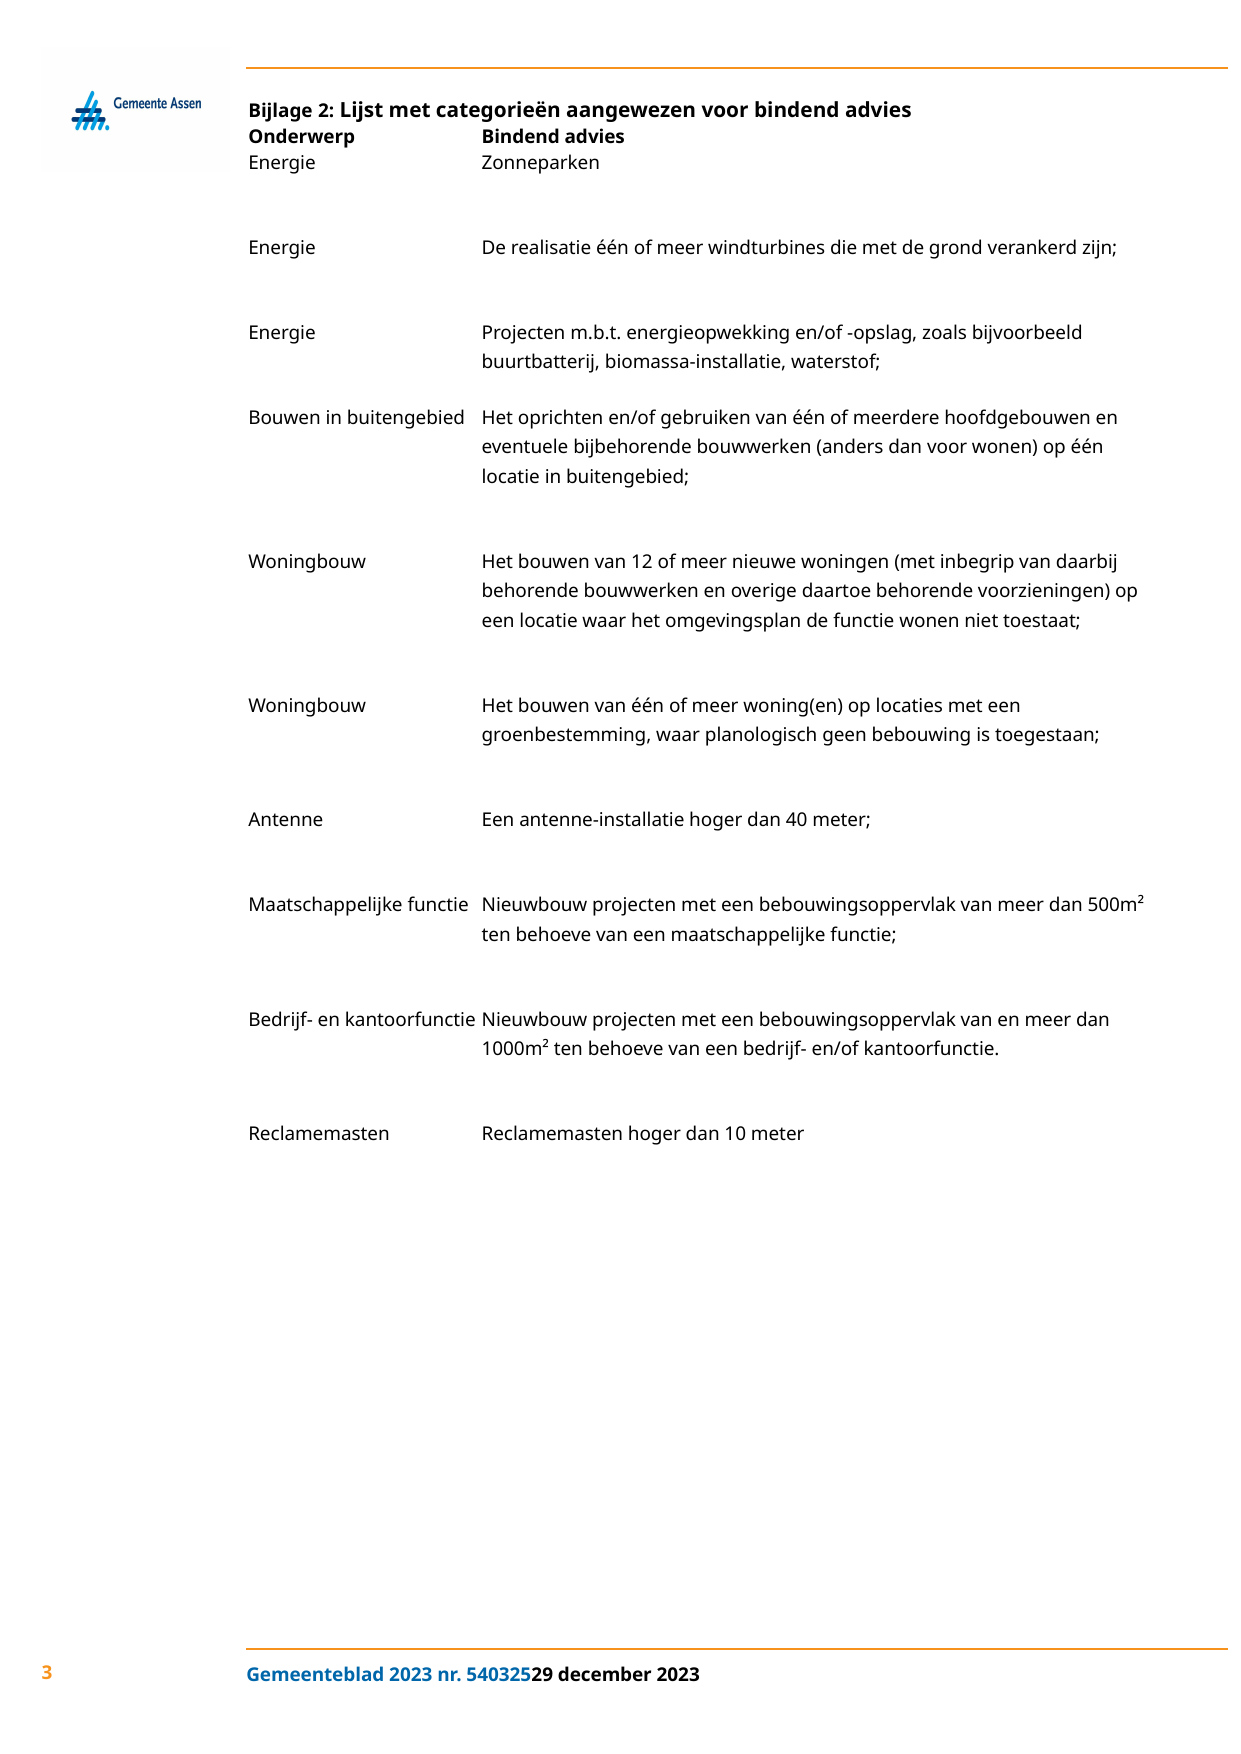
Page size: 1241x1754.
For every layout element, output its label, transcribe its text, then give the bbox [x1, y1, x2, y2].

table_cell Projecten m.b.t. energieopwekking en/of -opslag, zoals bijvoorbeeld buurtbatterij, biomassa-installatie, waterstof; [481, 319, 1152, 404]
text Bijlage 2: Lijst met categorieën aangewezen voor bindend advies [248, 95, 1152, 123]
table_header Bindend advies [481, 124, 1152, 149]
table_cell Reclamemasten hoger dan 10 meter [481, 1120, 1152, 1205]
table_cell Woningbouw [248, 692, 481, 806]
picture [41, 47, 231, 172]
table_cell Bouwen in buitengebied [248, 404, 481, 548]
table_cell Maatschappelijke functie [248, 891, 481, 1006]
table_cell Een antenne-installatie hoger dan 40 meter; [481, 806, 1152, 891]
table_cell Zonneparken [481, 149, 1152, 234]
table_cell Het oprichten en/of gebruiken van één of meerdere hoofdgebouwen en eventuele bijbehorende bouwwerken (anders dan voor wonen) op één locatie in buitengebied; [481, 404, 1152, 548]
table_cell De realisatie één of meer windturbines die met de grond verankerd zijn; [481, 234, 1152, 319]
table_cell Het bouwen van 12 of meer nieuwe woningen (met inbegrip van daarbij behorende bouwwerken en overige daartoe behorende voorzieningen) op een locatie waar het omgevingsplan de functie wonen niet toestaat; [481, 548, 1152, 692]
table_header Onderwerp [248, 124, 481, 149]
table_cell Antenne [248, 806, 481, 891]
table_cell Woningbouw [248, 548, 481, 692]
table_cell Het bouwen van één of meer woning(en) op locaties met een groenbestemming, waar planologisch geen bebouwing is toegestaan; [481, 692, 1152, 806]
table_cell Bedrijf- en kantoorfunctie [248, 1006, 481, 1120]
table_cell Energie [248, 234, 481, 319]
table_cell Energie [248, 319, 481, 404]
table_cell Energie [248, 149, 481, 234]
table_cell Nieuwbouw projecten met een bebouwingsoppervlak van en meer dan 1000m² ten behoeve van een bedrijf- en/of kantoorfunctie. [481, 1006, 1152, 1120]
table_cell Nieuwbouw projecten met een bebouwingsoppervlak van meer dan 500m² ten behoeve van een maatschappelijke functie; [481, 891, 1152, 1006]
table_cell Reclamemasten [248, 1120, 481, 1205]
